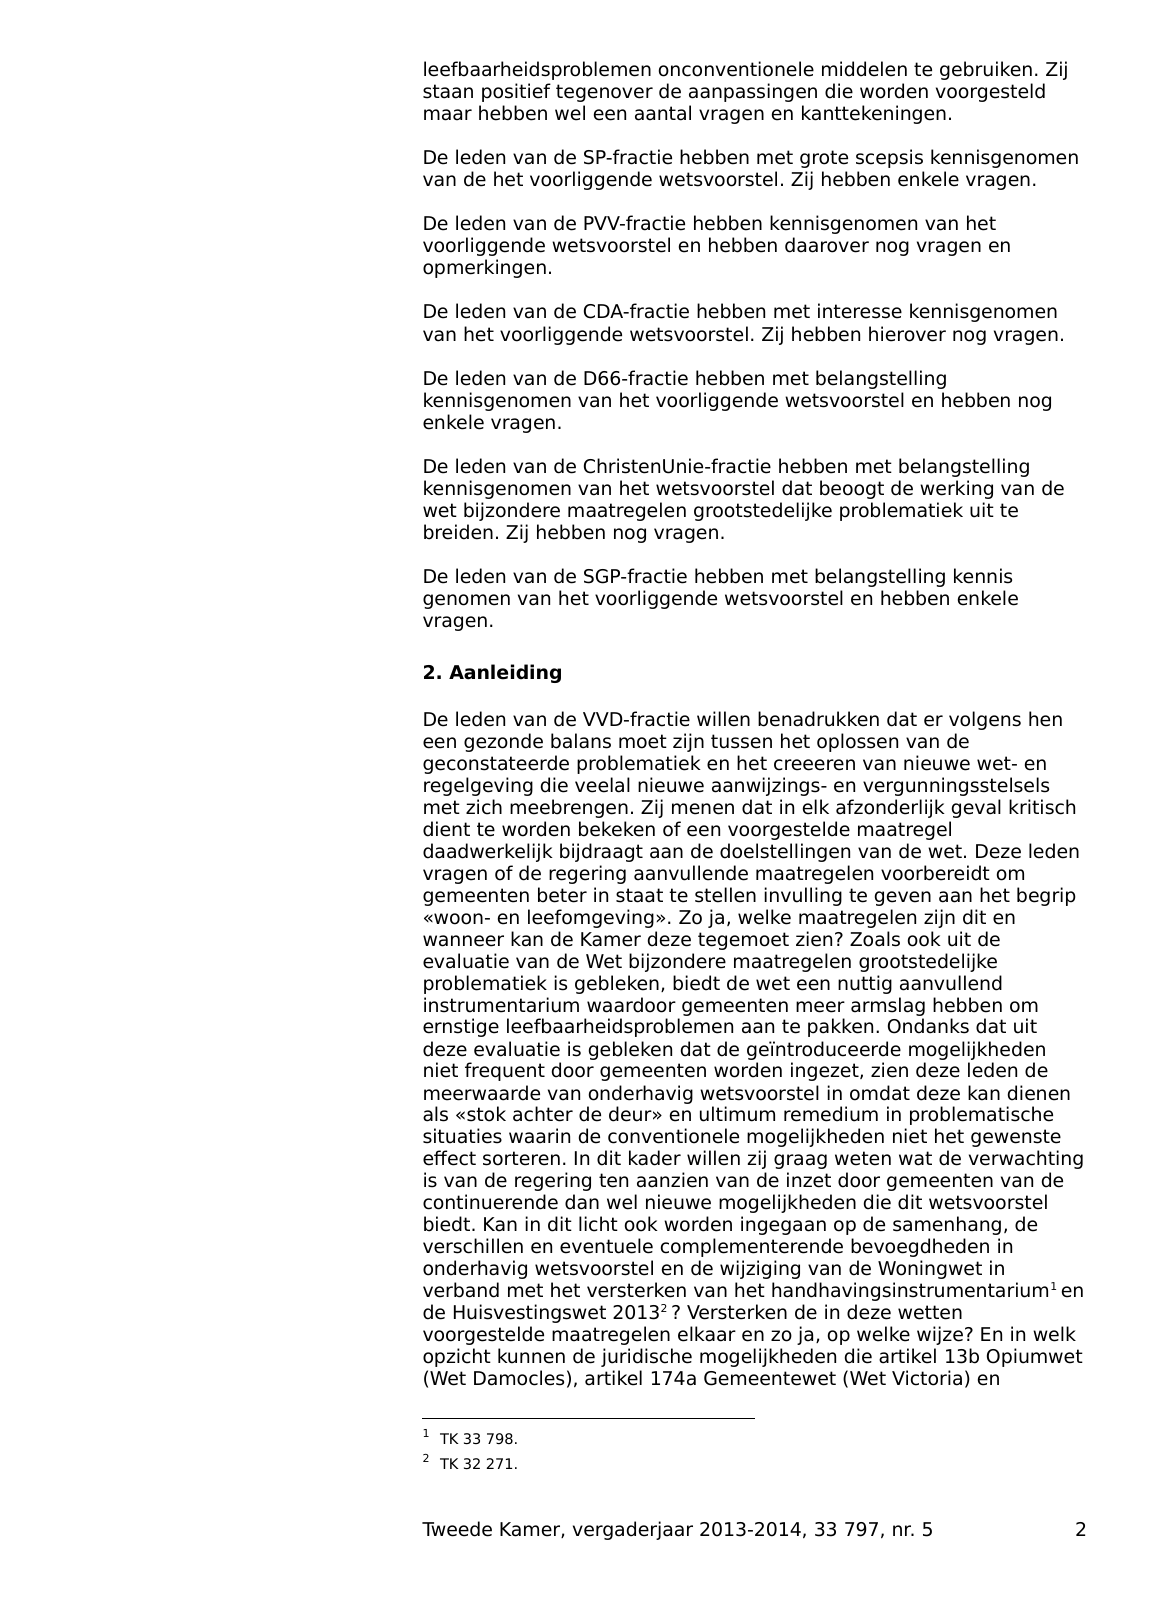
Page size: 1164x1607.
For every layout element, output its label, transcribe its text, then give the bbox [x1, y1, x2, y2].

text leefbaarheidsproblemen onconventionele middelen te gebruiken. Zij staan positief tegenover de aanpassingen die worden voorgesteld maar hebben wel een aantal vragen en kanttekeningen. [422, 59, 1087, 125]
text De leden van de VVD-fractie willen benadrukken dat er volgens hen een gezonde balans moet zijn tussen het oplossen van de geconstateerde problematiek en het creeeren van nieuwe wet- en regelgeving die veelal nieuwe aanwijzings- en vergunningsstelsels met zich meebrengen. Zij menen dat in elk afzonderlijk geval kritisch dient te worden bekeken of een voorgestelde maatregel daadwerkelijk bijdraagt aan de doelstellingen van de wet. Deze leden vragen of de regering aanvullende maatregelen voorbereidt om gemeenten beter in staat te stellen invulling te geven aan het begrip «woon- en leefomgeving». Zo ja, welke maatregelen zijn dit en wanneer kan de Kamer deze tegemoet zien? Zoals ook uit de evaluatie van de Wet bijzondere maatregelen grootstedelijke problematiek is gebleken, biedt de wet een nuttig aanvullend instrumentarium waardoor gemeenten meer armslag hebben om ernstige leefbaarheidsproblemen aan te pakken. Ondanks dat uit deze evaluatie is gebleken dat de geïntroduceerde mogelijkheden niet frequent door gemeenten worden ingezet, zien deze leden de meerwaarde van onderhavig wetsvoorstel in omdat deze kan dienen als «stok achter de deur» en ultimum remedium in problematische situaties waarin de conventionele mogelijkheden niet het gewenste effect sorteren. In dit kader willen zij graag weten wat de verwachting is van de regering ten aanzien van de inzet door gemeenten van de continuerende dan wel nieuwe mogelijkheden die dit wetsvoorstel biedt. Kan in dit licht ook worden ingegaan op de samenhang, de verschillen en eventuele complementerende bevoegdheden in onderhavig wetsvoorstel en de wijziging van de Woningwet in verband met het versterken van het handhavingsinstrumentariumen de Huisvestingswet 2013? Versterken de in deze wetten voorgestelde maatregelen elkaar en zo ja, op welke wijze? En in welk opzicht kunnen de juridische mogelijkheden die artikel 13b Opiumwet (Wet Damocles), artikel 174a Gemeentewet (Wet Victoria) en [422, 709, 1087, 1390]
text De leden van de PVV-fractie hebben kennisgenomen van het voorliggende wetsvoorstel en hebben daarover nog vragen en opmerkingen. [422, 213, 1087, 279]
text De leden van de SP-fractie hebben met grote scepsis kennisgenomen van de het voorliggende wetsvoorstel. Zij hebben enkele vragen. [422, 147, 1087, 191]
text De leden van de SGP-fractie hebben met belangstelling kennis genomen van het voorliggende wetsvoorstel en hebben enkele vragen. [422, 566, 1087, 632]
text TK 32 271. [422, 1452, 1087, 1474]
text De leden van de D66-fractie hebben met belangstelling kennisgenomen van het voorliggende wetsvoorstel en hebben nog enkele vragen. [422, 368, 1087, 433]
text De leden van de ChristenUnie-fractie hebben met belangstelling kennisgenomen van het wetsvoorstel dat beoogt de werking van de wet bijzondere maatregelen grootstedelijke problematiek uit te breiden. Zij hebben nog vragen. [422, 456, 1087, 544]
subtitle 2. Aanleiding [422, 662, 1087, 684]
text TK 33 798. [422, 1427, 1087, 1449]
text De leden van de CDA-fractie hebben met interesse kennisgenomen van het voorliggende wetsvoorstel. Zij hebben hierover nog vragen. [422, 301, 1087, 345]
